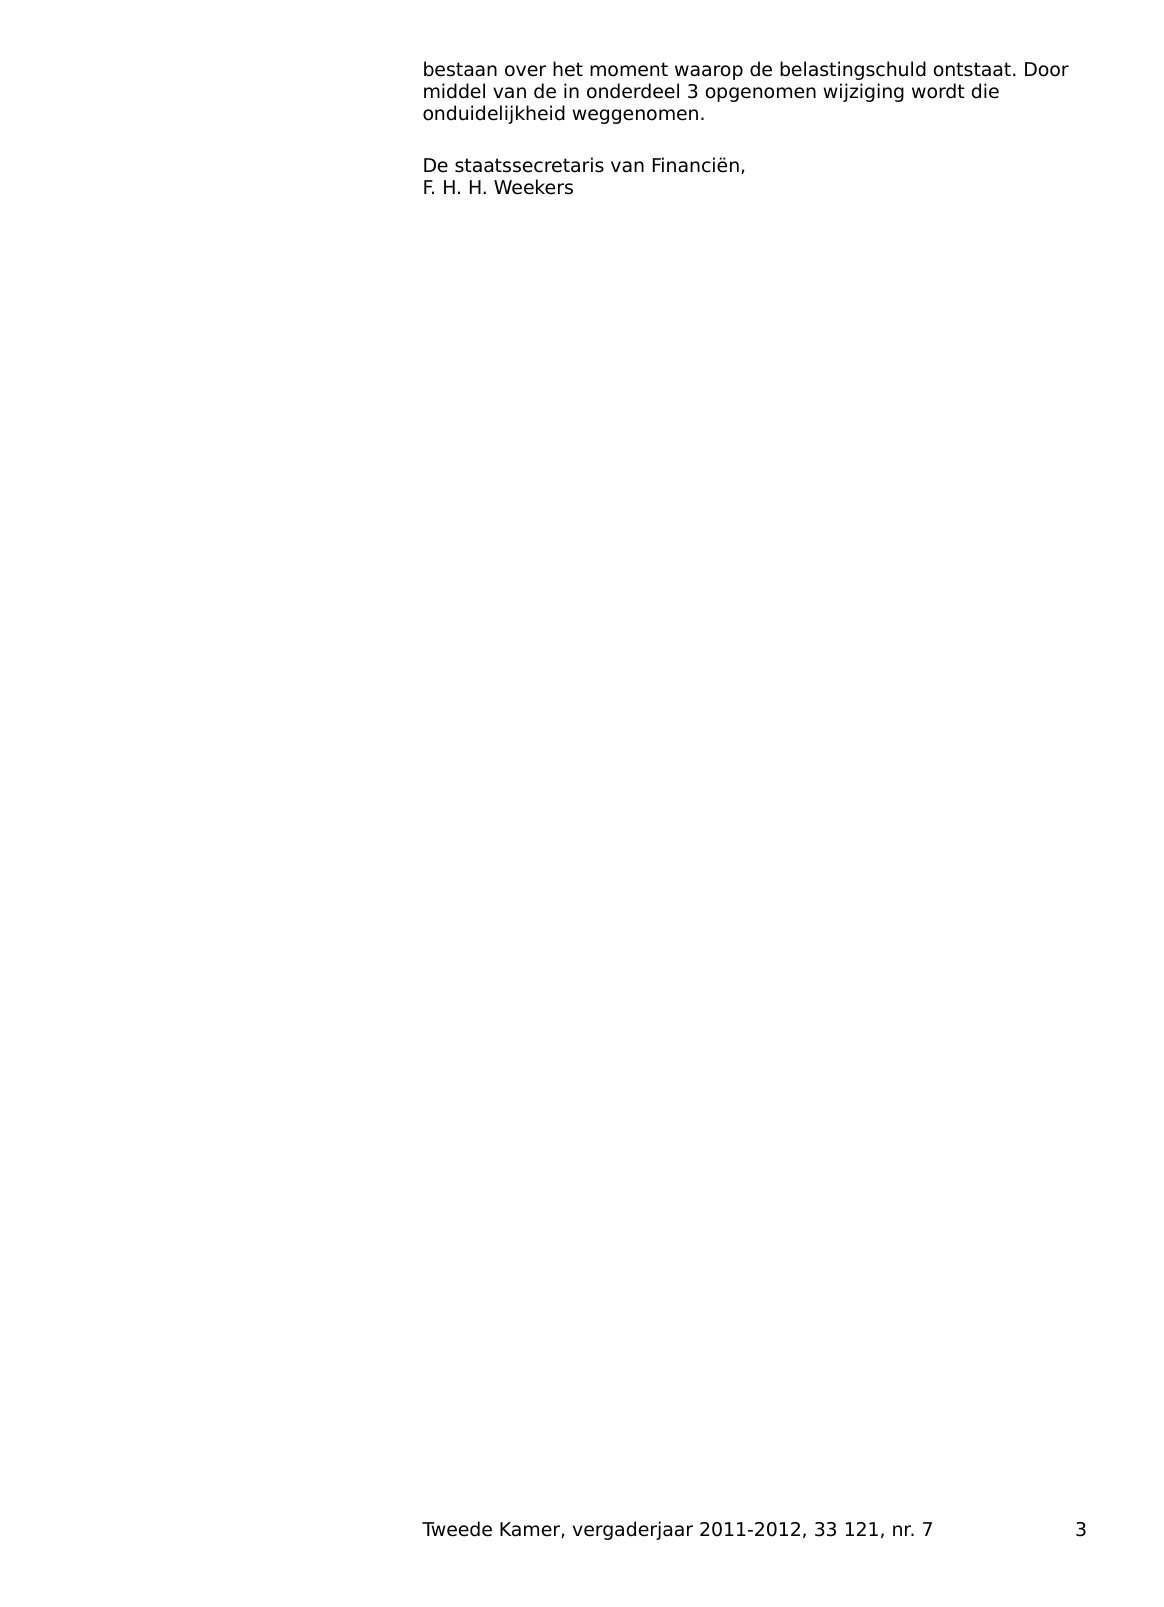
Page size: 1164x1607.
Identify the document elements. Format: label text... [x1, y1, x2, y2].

text De staatssecretaris van Financiën, F. H. H. Weekers [422, 155, 1087, 199]
text bestaan over het moment waarop de belastingschuld ontstaat. Door middel van de in onderdeel 3 opgenomen wijziging wordt die onduidelijkheid weggenomen. [422, 59, 1087, 125]
